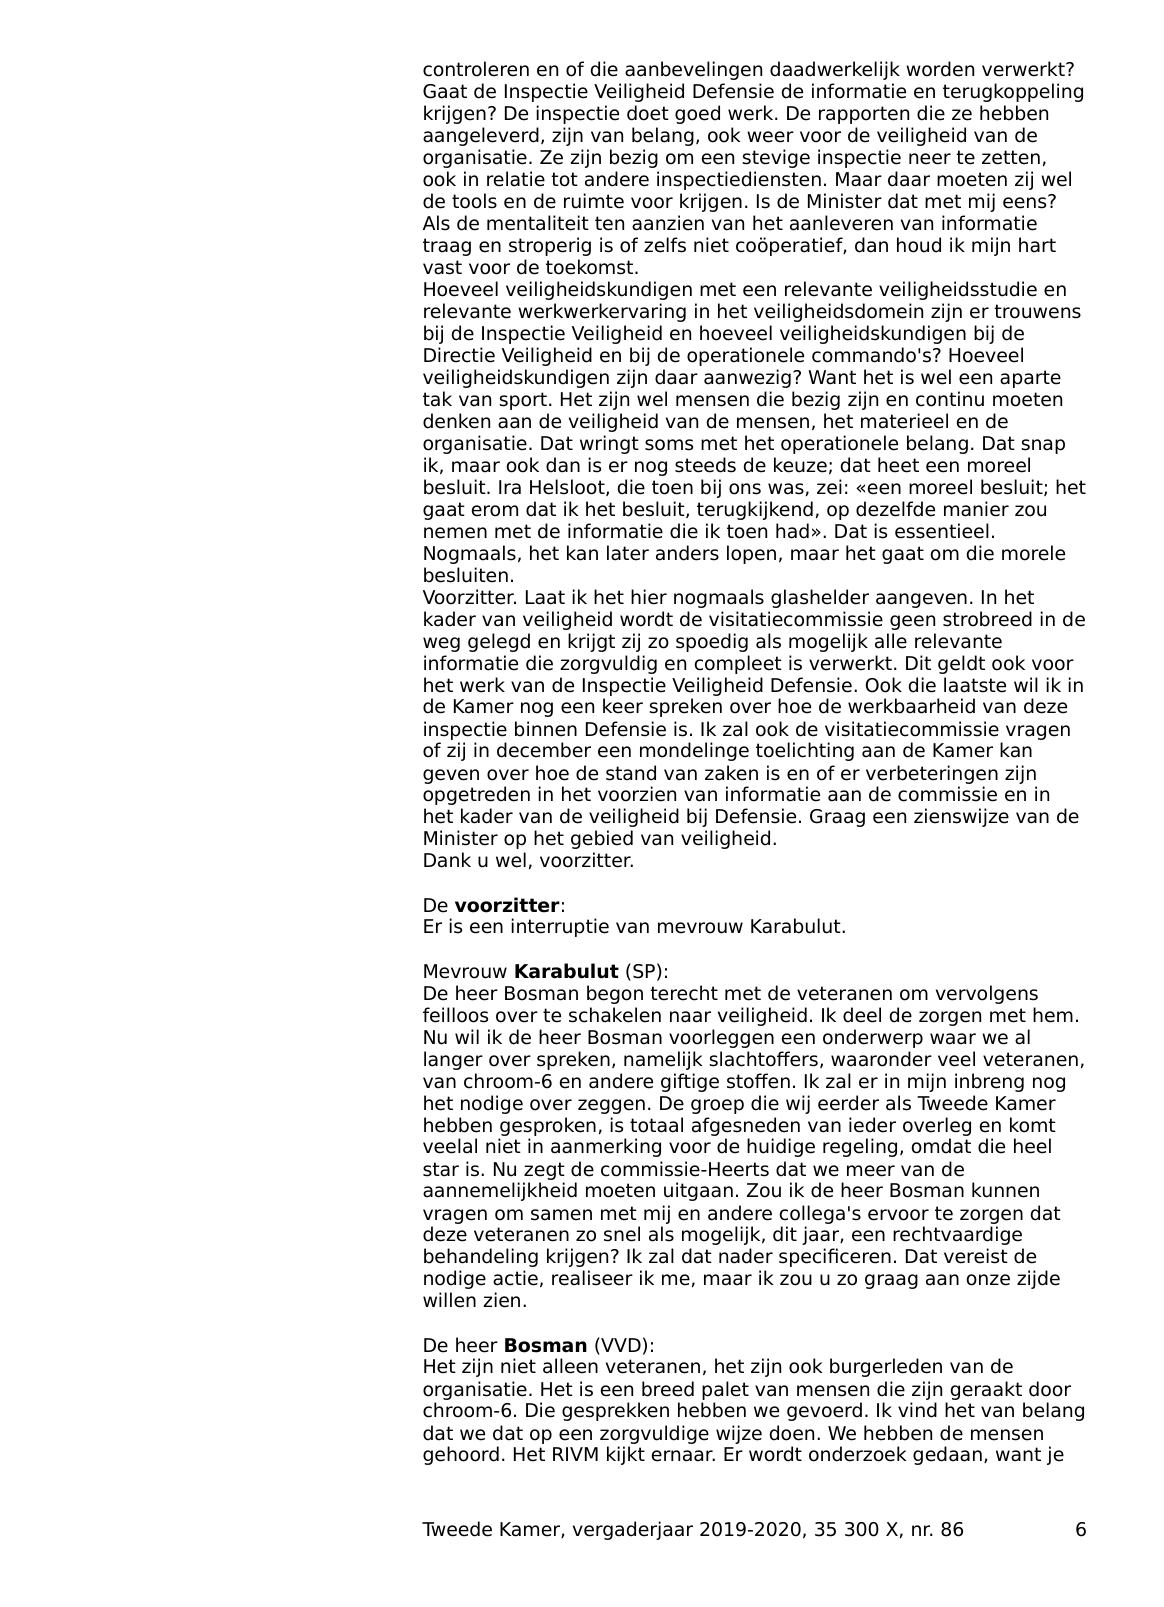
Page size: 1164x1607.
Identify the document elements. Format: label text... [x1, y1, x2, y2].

text Er is een interruptie van mevrouw Karabulut. [422, 916, 1087, 938]
text Dank u wel, voorzitter. [422, 850, 1087, 872]
text Mevrouw Karabulut (SP): [422, 961, 1087, 983]
text controleren en of die aanbevelingen daadwerkelijk worden verwerkt? Gaat de Inspectie Veiligheid Defensie de informatie en terugkoppeling krijgen? De inspectie doet goed werk. De rapporten die ze hebben aangeleverd, zijn van belang, ook weer voor de veiligheid van de organisatie. Ze zijn bezig om een stevige inspectie neer te zetten, ook in relatie tot andere inspectiediensten. Maar daar moeten zij wel de tools en de ruimte voor krijgen. Is de Minister dat met mij eens? Als de mentaliteit ten aanzien van het aanleveren van informatie traag en stroperig is of zelfs niet coöperatief, dan houd ik mijn hart vast voor de toekomst. [422, 59, 1087, 279]
text De heer Bosman (VVD): [422, 1334, 1087, 1356]
text De heer Bosman begon terecht met de veteranen om vervolgens feilloos over te schakelen naar veiligheid. Ik deel de zorgen met hem. Nu wil ik de heer Bosman voorleggen een onderwerp waar we al langer over spreken, namelijk slachtoffers, waaronder veel veteranen, van chroom-6 en andere giftige stoffen. Ik zal er in mijn inbreng nog het nodige over zeggen. De groep die wij eerder als Tweede Kamer hebben gesproken, is totaal afgesneden van ieder overleg en komt veelal niet in aanmerking voor de huidige regeling, omdat die heel star is. Nu zegt de commissie-Heerts dat we meer van de aannemelijkheid moeten uitgaan. Zou ik de heer Bosman kunnen vragen om samen met mij en andere collega's ervoor te zorgen dat deze veteranen zo snel als mogelijk, dit jaar, een rechtvaardige behandeling krijgen? Ik zal dat nader specificeren. Dat vereist de nodige actie, realiseer ik me, maar ik zou u zo graag aan onze zijde willen zien. [422, 983, 1087, 1312]
text Hoeveel veiligheidskundigen met een relevante veiligheidsstudie en relevante werkwerkervaring in het veiligheidsdomein zijn er trouwens bij de Inspectie Veiligheid en hoeveel veiligheidskundigen bij de Directie Veiligheid en bij de operationele commando's? Hoeveel veiligheidskundigen zijn daar aanwezig? Want het is wel een aparte tak van sport. Het zijn wel mensen die bezig zijn en continu moeten denken aan de veiligheid van de mensen, het materieel en de organisatie. Dat wringt soms met het operationele belang. Dat snap ik, maar ook dan is er nog steeds de keuze; dat heet een moreel besluit. Ira Helsloot, die toen bij ons was, zei: «een moreel besluit; het gaat erom dat ik het besluit, terugkijkend, op dezelfde manier zou nemen met de informatie die ik toen had». Dat is essentieel. Nogmaals, het kan later anders lopen, maar het gaat om die morele besluiten. [422, 279, 1087, 587]
text Voorzitter. Laat ik het hier nogmaals glashelder aangeven. In het kader van veiligheid wordt de visitatiecommissie geen strobreed in de weg gelegd en krijgt zij zo spoedig als mogelijk alle relevante informatie die zorgvuldig en compleet is verwerkt. Dit geldt ook voor het werk van de Inspectie Veiligheid Defensie. Ook die laatste wil ik in de Kamer nog een keer spreken over hoe de werkbaarheid van deze inspectie binnen Defensie is. Ik zal ook de visitatiecommissie vragen of zij in december een mondelinge toelichting aan de Kamer kan geven over hoe de stand van zaken is en of er verbeteringen zijn opgetreden in het voorzien van informatie aan de commissie en in het kader van de veiligheid bij Defensie. Graag een zienswijze van de Minister op het gebied van veiligheid. [422, 587, 1087, 850]
text De voorzitter: [422, 894, 1087, 916]
text Het zijn niet alleen veteranen, het zijn ook burgerleden van de organisatie. Het is een breed palet van mensen die zijn geraakt door chroom-6. Die gesprekken hebben we gevoerd. Ik vind het van belang dat we dat op een zorgvuldige wijze doen. We hebben de mensen gehoord. Het RIVM kijkt ernaar. Er wordt onderzoek gedaan, want je [422, 1356, 1087, 1466]
